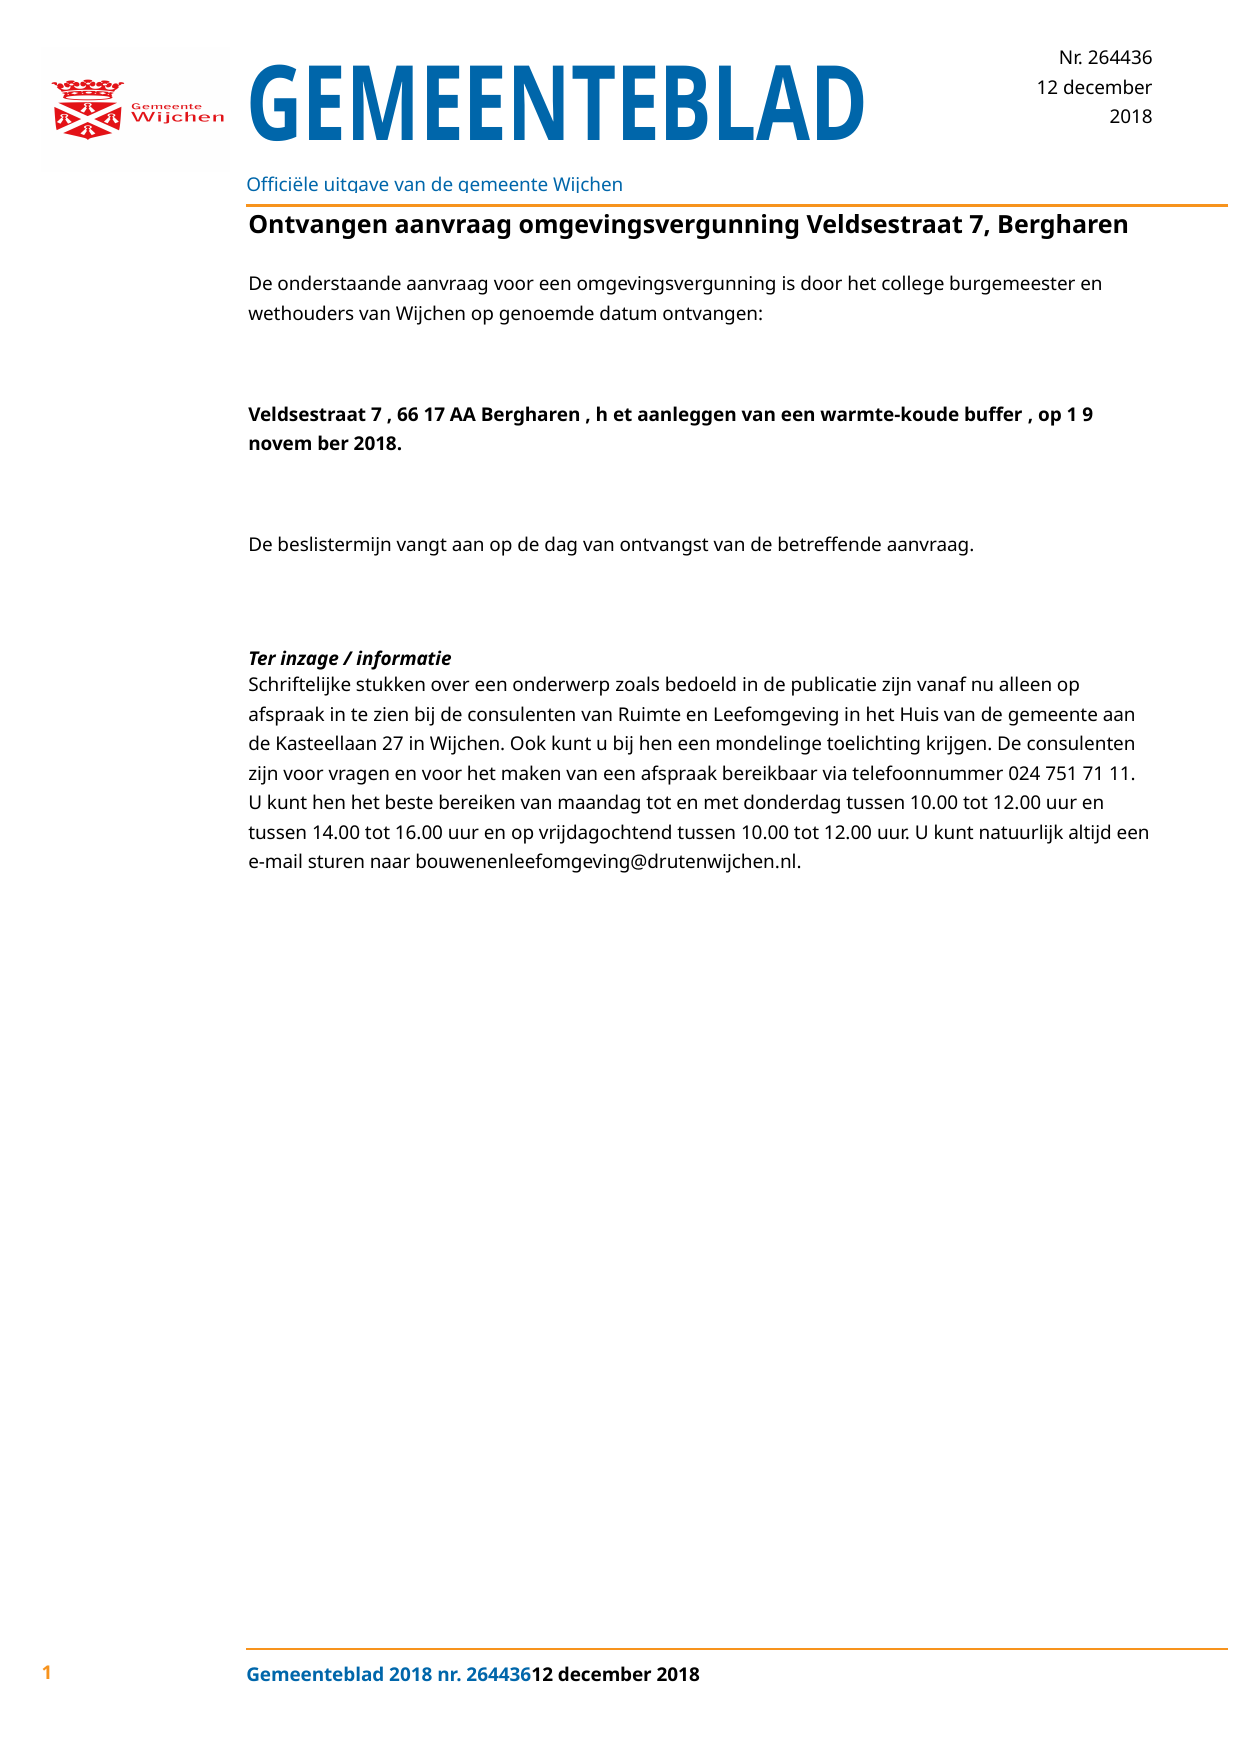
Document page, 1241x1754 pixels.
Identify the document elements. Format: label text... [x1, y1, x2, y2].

text De beslistermijn vangt aan op de dag van ontvangst van de betreffende aanvraag. [248, 531, 1152, 557]
text Schriftelijke stukken over een onderwerp zoals bedoeld in de publicatie zijn vanaf nu alleen op afspraak in te zien bij de consulenten van Ruimte en Leefomgeving in het Huis van de gemeente aan de Kasteellaan 27 in Wijchen. Ook kunt u bij hen een mondelinge toelichting krijgen. De consulenten zijn voor vragen en voor het maken van een afspraak bereikbaar via telefoonnummer 024 751 71 11. U kunt hen het beste bereiken van maandag tot en met donderdag tussen 10.00 tot 12.00 uur en tussen 14.00 tot 16.00 uur en op vrijdagochtend tussen 10.00 tot 12.00 uur. U kunt natuurlijk altijd een e-mail sturen naar bouwenenleefomgeving@drutenwijchen.nl. [248, 671, 1152, 874]
picture [41, 47, 231, 172]
text Ontvangen aanvraag omgevingsvergunning Veldsestraat 7, Bergharen [248, 207, 1152, 241]
text Veldsestraat 7 , 66 17 AA Bergharen , h et aanleggen van een warmte-koude buffer , op 1 9 novem ber 2018. [248, 401, 1152, 456]
text De onderstaande aanvraag voor een omgevingsvergunning is door het college burgemeester en wethouders van Wijchen op genoemde datum ontvangen: [248, 270, 1152, 326]
text Ter inzage / informatie [248, 646, 1152, 671]
